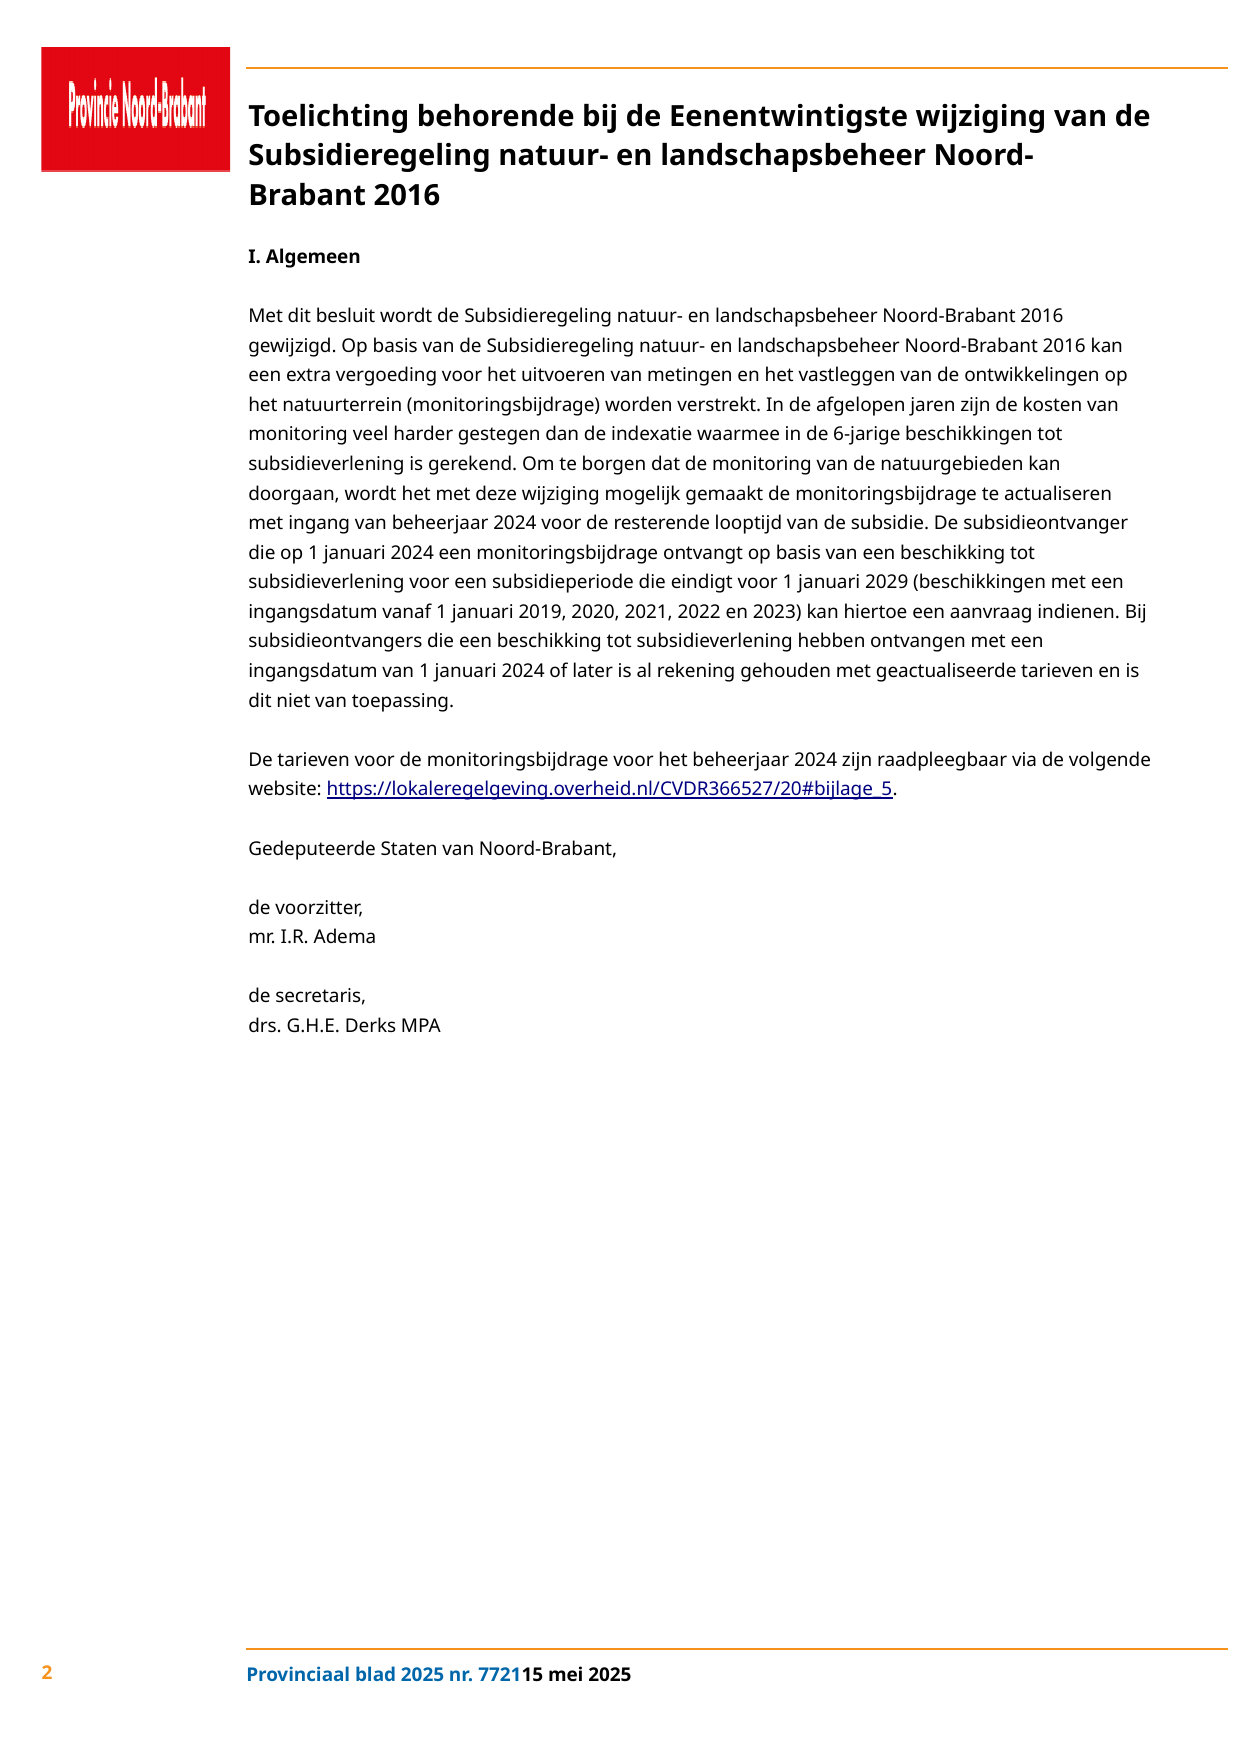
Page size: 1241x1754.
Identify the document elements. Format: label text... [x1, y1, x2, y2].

text I. Algemeen [248, 243, 1152, 269]
text de voorzitter, [248, 894, 1152, 919]
picture [41, 47, 231, 172]
text Gedeputeerde Staten van Noord-Brabant, [248, 835, 1152, 860]
text mr. I.R. Adema [248, 923, 1152, 949]
text de secretaris, [248, 983, 1152, 1008]
text drs. G.H.E. Derks MPA [248, 1012, 1152, 1038]
text De tarieven voor de monitoringsbijdrage voor het beheerjaar 2024 zijn raadpleegbaar via de volgende website: https://lokaleregelgeving.overheid.nl/CVDR366527/20#bijlage_5. [248, 746, 1152, 801]
text Toelichting behorende bij de Eenentwintigste wijziging van de Subsidieregeling natuur- en landschapsbeheer Noord-Brabant 2016 [248, 95, 1152, 214]
text Met dit besluit wordt de Subsidieregeling natuur- en landschapsbeheer Noord-Brabant 2016 gewijzigd. Op basis van de Subsidieregeling natuur- en landschapsbeheer Noord-Brabant 2016 kan een extra vergoeding voor het uitvoeren van metingen en het vastleggen van de ontwikkelingen op het natuurterrein (monitoringsbijdrage) worden verstrekt. In de afgelopen jaren zijn de kosten van monitoring veel harder gestegen dan de indexatie waarmee in de 6-jarige beschikkingen tot subsidieverlening is gerekend. Om te borgen dat de monitoring van de natuurgebieden kan doorgaan, wordt het met deze wijziging mogelijk gemaakt de monitoringsbijdrage te actualiseren met ingang van beheerjaar 2024 voor de resterende looptijd van de subsidie. De subsidieontvanger die op 1 januari 2024 een monitoringsbijdrage ontvangt op basis van een beschikking tot subsidieverlening voor een subsidieperiode die eindigt voor 1 januari 2029 (beschikkingen met een ingangsdatum vanaf 1 januari 2019, 2020, 2021, 2022 en 2023) kan hiertoe een aanvraag indienen. Bij subsidieontvangers die een beschikking tot subsidieverlening hebben ontvangen met een ingangsdatum van 1 januari 2024 of later is al rekening gehouden met geactualiseerde tarieven en is dit niet van toepassing. [248, 302, 1152, 712]
